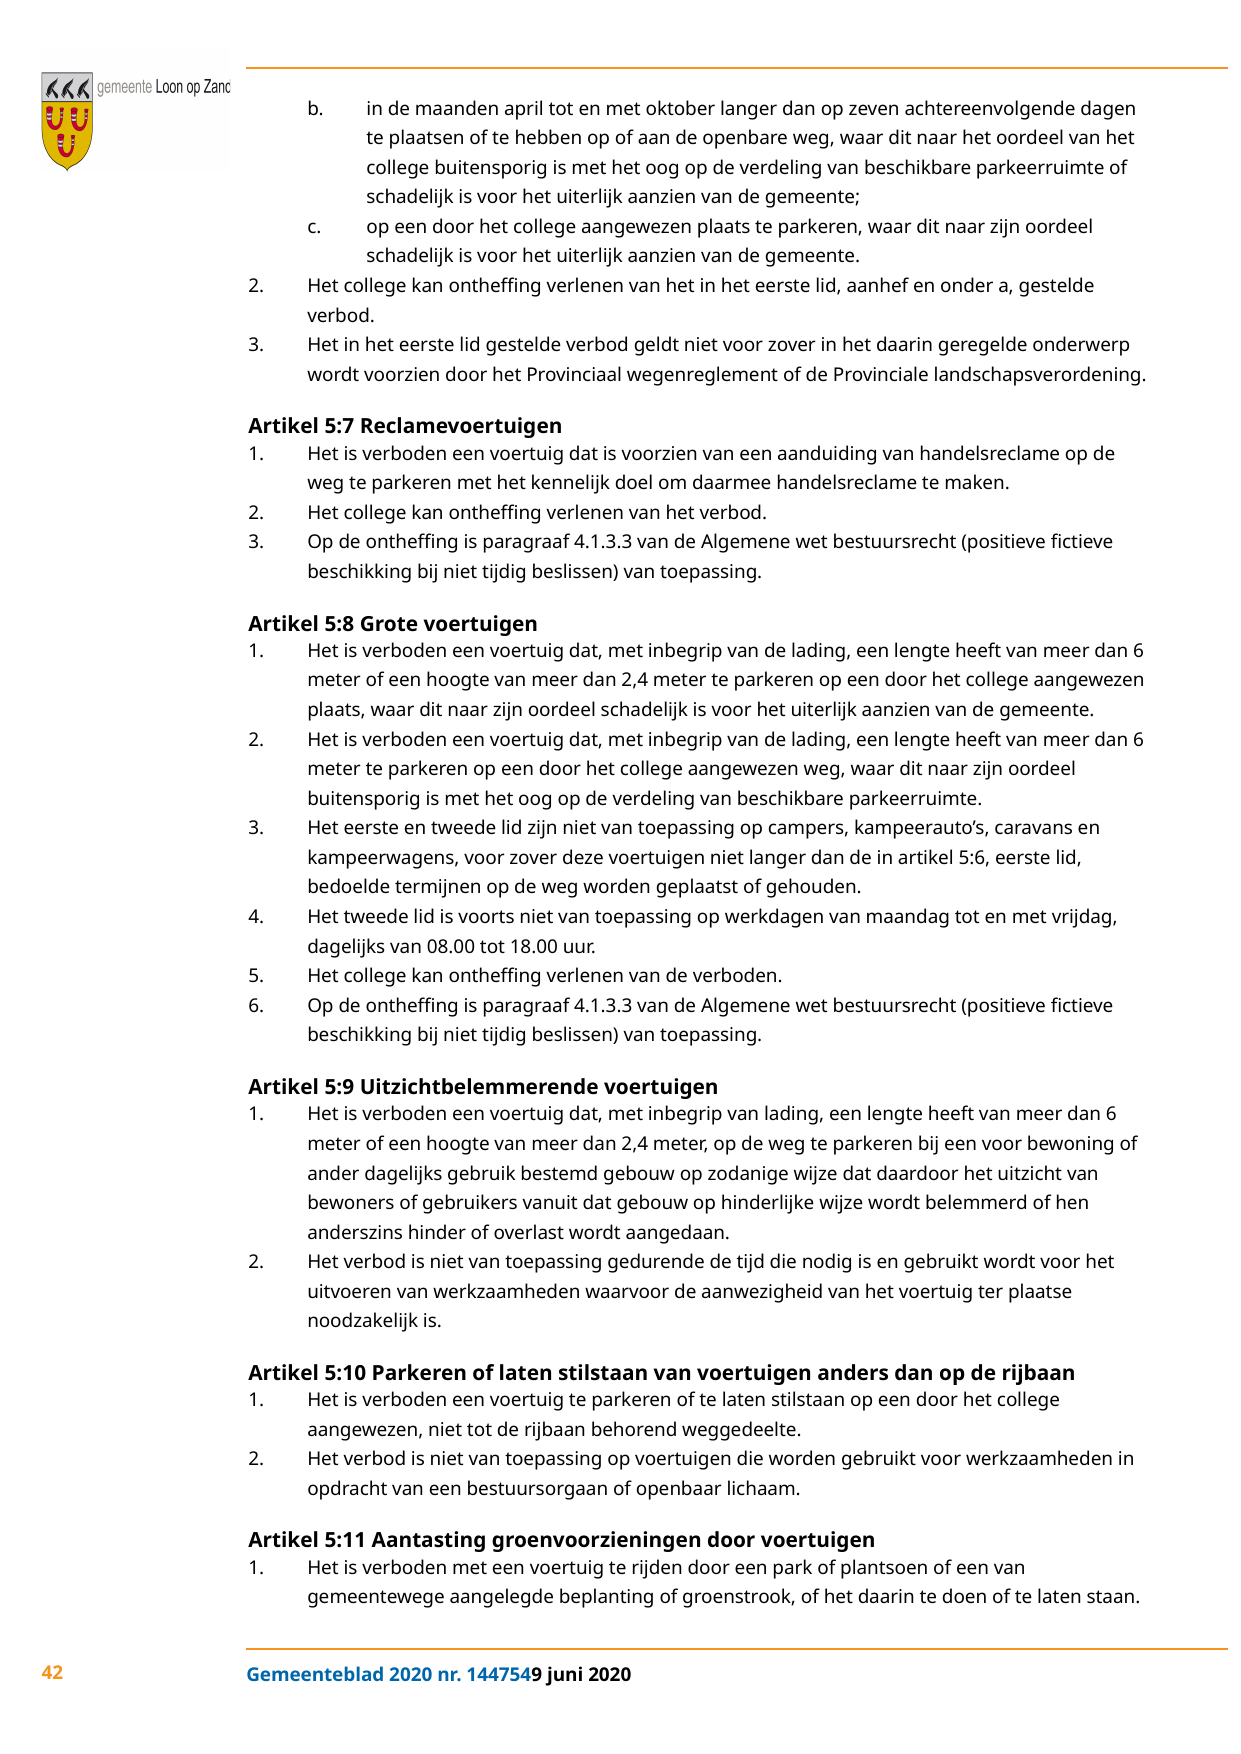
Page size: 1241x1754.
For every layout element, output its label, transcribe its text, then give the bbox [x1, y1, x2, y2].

list Op de ontheffing is paragraaf 4.1.3.3 van de Algemene wet bestuursrecht (positieve fictieve beschikking bij niet tijdig beslissen) van toepassing. [248, 992, 1152, 1047]
list Het college kan ontheffing verlenen van de verboden. [248, 962, 1152, 988]
text Artikel 5:7 Reclamevoertuigen [248, 411, 1152, 440]
list Het verbod is niet van toepassing gedurende de tijd die nodig is en gebruikt wordt voor het uitvoeren van werkzaamheden waarvoor de aanwezigheid van het voertuig ter plaatse noodzakelijk is. [248, 1248, 1152, 1333]
list in de maanden april tot en met oktober langer dan op zeven achtereenvolgende dagen te plaatsen of te hebben op of aan de openbare weg, waar dit naar het oordeel van het college buitensporig is met het oog op de verdeling van beschikbare parkeerruimte of schadelijk is voor het uiterlijk aanzien van de gemeente; [307, 95, 1152, 209]
text Artikel 5:10 Parkeren of laten stilstaan van voertuigen anders dan op de rijbaan [248, 1358, 1152, 1386]
list Het is verboden een voertuig te parkeren of te laten stilstaan op een door het college aangewezen, niet tot de rijbaan behorend weggedeelte. [248, 1386, 1152, 1442]
text Artikel 5:9 Uitzichtbelemmerende voertuigen [248, 1072, 1152, 1101]
list op een door het college aangewezen plaats te parkeren, waar dit naar zijn oordeel schadelijk is voor het uiterlijk aanzien van de gemeente. [307, 213, 1152, 268]
list Het eerste en tweede lid zijn niet van toepassing op campers, kampeerauto’s, caravans en kampeerwagens, voor zover deze voertuigen niet langer dan de in artikel 5:6, eerste lid, bedoelde termijnen op de weg worden geplaatst of gehouden. [248, 814, 1152, 899]
list Het is verboden een voertuig dat, met inbegrip van de lading, een lengte heeft van meer dan 6 meter te parkeren op een door het college aangewezen weg, waar dit naar zijn oordeel buitensporig is met het oog op de verdeling van beschikbare parkeerruimte. [248, 726, 1152, 811]
text Artikel 5:11 Aantasting groenvoorzieningen door voertuigen [248, 1526, 1152, 1554]
list Het tweede lid is voorts niet van toepassing op werkdagen van maandag tot en met vrijdag, dagelijks van 08.00 tot 18.00 uur. [248, 903, 1152, 959]
list Het college kan ontheffing verlenen van het verbod. [248, 499, 1152, 525]
picture [41, 47, 231, 172]
list Op de ontheffing is paragraaf 4.1.3.3 van de Algemene wet bestuursrecht (positieve fictieve beschikking bij niet tijdig beslissen) van toepassing. [248, 529, 1152, 584]
list Het is verboden een voertuig dat, met inbegrip van lading, een lengte heeft van meer dan 6 meter of een hoogte van meer dan 2,4 meter, op de weg te parkeren bij een voor bewoning of ander dagelijks gebruik bestemd gebouw op zodanige wijze dat daardoor het uitzicht van bewoners of gebruikers vanuit dat gebouw op hinderlijke wijze wordt belemmerd of hen anderszins hinder of overlast wordt aangedaan. [248, 1101, 1152, 1244]
list Het is verboden een voertuig dat, met inbegrip van de lading, een lengte heeft van meer dan 6 meter of een hoogte van meer dan 2,4 meter te parkeren op een door het college aangewezen plaats, waar dit naar zijn oordeel schadelijk is voor het uiterlijk aanzien van de gemeente. [248, 637, 1152, 722]
list Het is verboden met een voertuig te rijden door een park of plantsoen of een van gemeentewege aangelegde beplanting of groenstrook, of het daarin te doen of te laten staan. [248, 1554, 1152, 1609]
text Artikel 5:8 Grote voertuigen [248, 609, 1152, 637]
list Het in het eerste lid gestelde verbod geldt niet voor zover in het daarin geregelde onderwerp wordt voorzien door het Provinciaal wegenreglement of de Provinciale landschapsverordening. [248, 331, 1152, 387]
list Het verbod is niet van toepassing op voertuigen die worden gebruikt voor werkzaamheden in opdracht van een bestuursorgaan of openbaar lichaam. [248, 1446, 1152, 1501]
list Het college kan ontheffing verlenen van het in het eerste lid, aanhef en onder a, gestelde verbod. [248, 272, 1152, 328]
list Het is verboden een voertuig dat is voorzien van een aanduiding van handelsreclame op de weg te parkeren met het kennelijk doel om daarmee handelsreclame te maken. [248, 440, 1152, 495]
